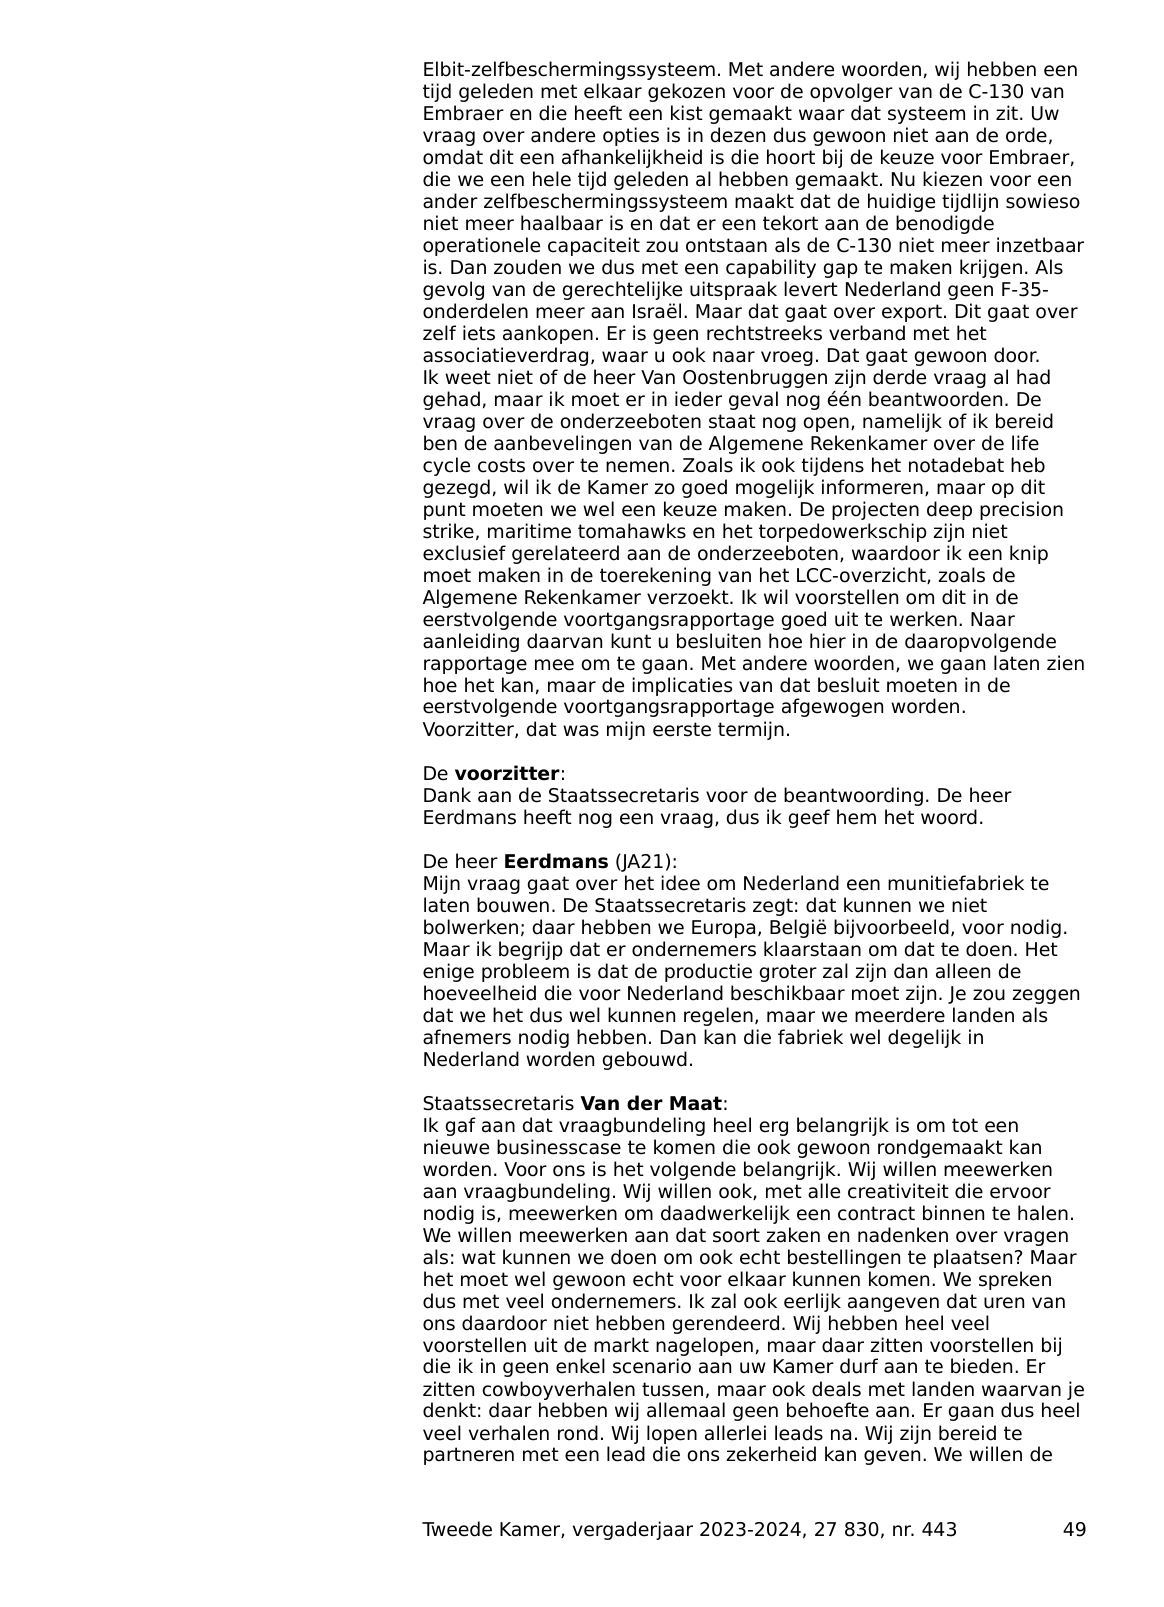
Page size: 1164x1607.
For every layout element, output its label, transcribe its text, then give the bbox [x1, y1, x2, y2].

text Staatssecretaris Van der Maat: [422, 1093, 1087, 1115]
text Dank aan de Staatssecretaris voor de beantwoording. De heer Eerdmans heeft nog een vraag, dus ik geef hem het woord. [422, 784, 1087, 828]
text Elbit-zelfbeschermingssysteem. Met andere woorden, wij hebben een tijd geleden met elkaar gekozen voor de opvolger van de C-130 van Embraer en die heeft een kist gemaakt waar dat systeem in zit. Uw vraag over andere opties is in dezen dus gewoon niet aan de orde, omdat dit een afhankelijkheid is die hoort bij de keuze voor Embraer, die we een hele tijd geleden al hebben gemaakt. Nu kiezen voor een ander zelfbeschermingssysteem maakt dat de huidige tijdlijn sowieso niet meer haalbaar is en dat er een tekort aan de benodigde operationele capaciteit zou ontstaan als de C-130 niet meer inzetbaar is. Dan zouden we dus met een capability gap te maken krijgen. Als gevolg van de gerechtelijke uitspraak levert Nederland geen F-35-onderdelen meer aan Israël. Maar dat gaat over export. Dit gaat over zelf iets aankopen. Er is geen rechtstreeks verband met het associatieverdrag, waar u ook naar vroeg. Dat gaat gewoon door. [422, 59, 1087, 367]
text Voorzitter, dat was mijn eerste termijn. [422, 718, 1087, 740]
text Mijn vraag gaat over het idee om Nederland een munitiefabriek te laten bouwen. De Staatssecretaris zegt: dat kunnen we niet bolwerken; daar hebben we Europa, België bijvoorbeeld, voor nodig. Maar ik begrijp dat er ondernemers klaarstaan om dat te doen. Het enige probleem is dat de productie groter zal zijn dan alleen de hoeveelheid die voor Nederland beschikbaar moet zijn. Je zou zeggen dat we het dus wel kunnen regelen, maar we meerdere landen als afnemers nodig hebben. Dan kan die fabriek wel degelijk in Nederland worden gebouwd. [422, 873, 1087, 1071]
text De voorzitter: [422, 763, 1087, 784]
text Ik weet niet of de heer Van Oostenbruggen zijn derde vraag al had gehad, maar ik moet er in ieder geval nog één beantwoorden. De vraag over de onderzeeboten staat nog open, namelijk of ik bereid ben de aanbevelingen van de Algemene Rekenkamer over de life cycle costs over te nemen. Zoals ik ook tijdens het notadebat heb gezegd, wil ik de Kamer zo goed mogelijk informeren, maar op dit punt moeten we wel een keuze maken. De projecten deep precision strike, maritime tomahawks en het torpedowerkschip zijn niet exclusief gerelateerd aan de onderzeeboten, waardoor ik een knip moet maken in de toerekening van het LCC-overzicht, zoals de Algemene Rekenkamer verzoekt. Ik wil voorstellen om dit in de eerstvolgende voortgangsrapportage goed uit te werken. Naar aanleiding daarvan kunt u besluiten hoe hier in de daaropvolgende rapportage mee om te gaan. Met andere woorden, we gaan laten zien hoe het kan, maar de implicaties van dat besluit moeten in de eerstvolgende voortgangsrapportage afgewogen worden. [422, 367, 1087, 718]
text De heer Eerdmans (JA21): [422, 851, 1087, 873]
text Ik gaf aan dat vraagbundeling heel erg belangrijk is om tot een nieuwe businesscase te komen die ook gewoon rondgemaakt kan worden. Voor ons is het volgende belangrijk. Wij willen meewerken aan vraagbundeling. Wij willen ook, met alle creativiteit die ervoor nodig is, meewerken om daadwerkelijk een contract binnen te halen. We willen meewerken aan dat soort zaken en nadenken over vragen als: wat kunnen we doen om ook echt bestellingen te plaatsen? Maar het moet wel gewoon echt voor elkaar kunnen komen. We spreken dus met veel ondernemers. Ik zal ook eerlijk aangeven dat uren van ons daardoor niet hebben gerendeerd. Wij hebben heel veel voorstellen uit de markt nagelopen, maar daar zitten voorstellen bij die ik in geen enkel scenario aan uw Kamer durf aan te bieden. Er zitten cowboyverhalen tussen, maar ook deals met landen waarvan je denkt: daar hebben wij allemaal geen behoefte aan. Er gaan dus heel veel verhalen rond. Wij lopen allerlei leads na. Wij zijn bereid te partneren met een lead die ons zekerheid kan geven. We willen de [422, 1115, 1087, 1466]
